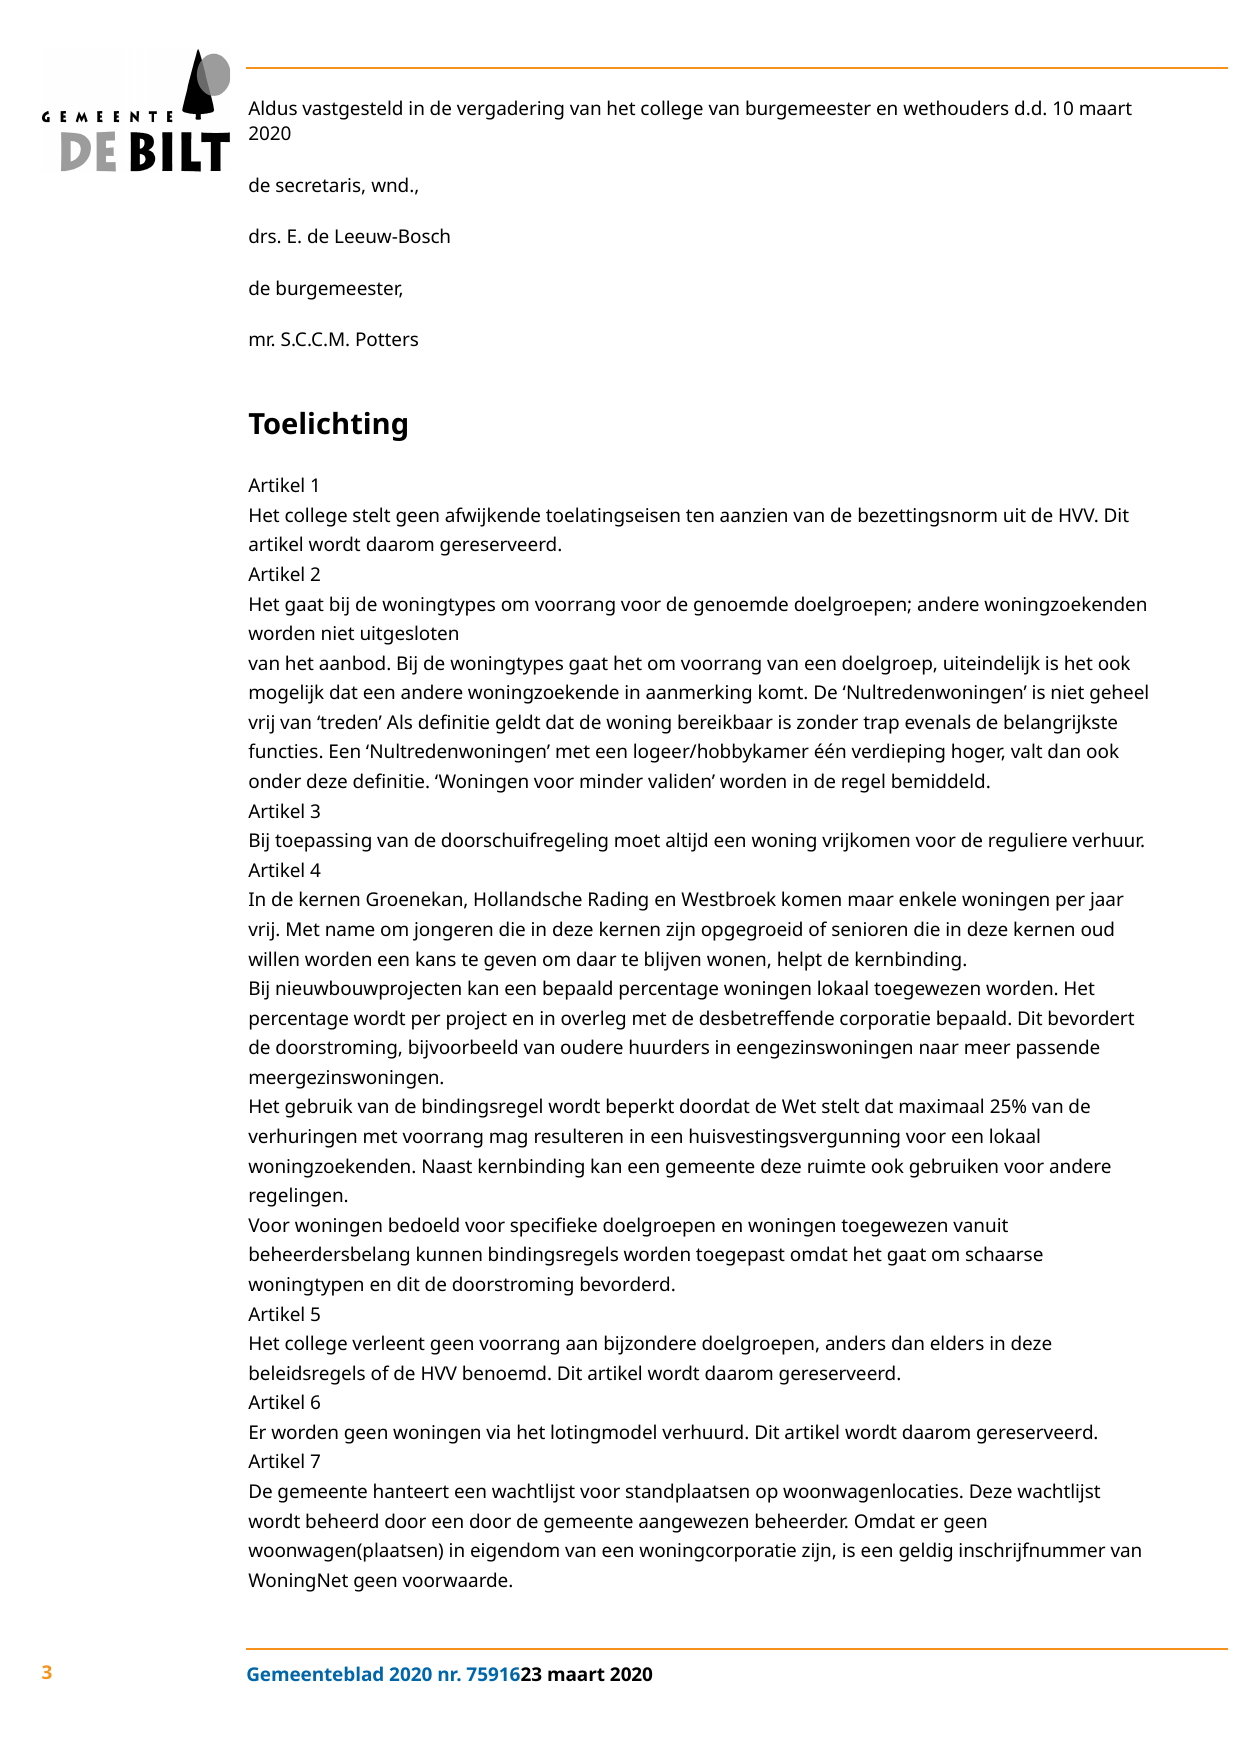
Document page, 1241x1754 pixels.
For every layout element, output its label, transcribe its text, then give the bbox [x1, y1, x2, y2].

picture [41, 47, 231, 172]
text Bij toepassing van de doorschuifregeling moet altijd een woning vrijkomen voor de reguliere verhuur. [248, 827, 1152, 853]
text Er worden geen woningen via het lotingmodel verhuurd. Dit artikel wordt daarom gereserveerd. [248, 1419, 1152, 1445]
text Aldus vastgesteld in de vergadering van het college van burgemeester en wethouders d.d. 10 maart 2020 [248, 95, 1152, 146]
text Het gebruik van de bindingsregel wordt beperkt doordat de Wet stelt dat maximaal 25% van de verhuringen met voorrang mag resulteren in een huisvestingsvergunning voor een lokaal woningzoekenden. Naast kernbinding kan een gemeente deze ruimte ook gebruiken voor andere regelingen. [248, 1094, 1152, 1208]
text mr. S.C.C.M. Potters [248, 326, 1152, 352]
text In de kernen Groenekan, Hollandsche Rading en Westbroek komen maar enkele woningen per jaar vrij. Met name om jongeren die in deze kernen zijn opgegroeid of senioren die in deze kernen oud willen worden een kans te geven om daar te blijven wonen, helpt de kernbinding. [248, 887, 1152, 971]
text Het college verleent geen voorrang aan bijzondere doelgroepen, anders dan elders in deze beleidsregels of de HVV benoemd. Dit artikel wordt daarom gereserveerd. [248, 1330, 1152, 1386]
text Artikel 2 [248, 561, 1152, 587]
text de burgemeester, [248, 275, 1152, 301]
text Artikel 4 [248, 857, 1152, 883]
text De gemeente hanteert een wachtlijst voor standplaatsen op woonwagenlocaties. Deze wachtlijst wordt beheerd door een door de gemeente aangewezen beheerder. Omdat er geen woonwagen(plaatsen) in eigendom van een woningcorporatie zijn, is een geldig inschrijfnummer van WoningNet geen voorwaarde. [248, 1478, 1152, 1593]
text Artikel 1 [248, 472, 1152, 498]
text Artikel 6 [248, 1389, 1152, 1415]
text Artikel 7 [248, 1449, 1152, 1474]
text drs. E. de Leeuw-Bosch [248, 223, 1152, 249]
text de secretaris, wnd., [248, 172, 1152, 198]
text Het gaat bij de woningtypes om voorrang voor de genoemde doelgroepen; andere woningzoekenden worden niet uitgesloten [248, 591, 1152, 646]
text Artikel 5 [248, 1301, 1152, 1326]
text Toelichting [248, 403, 1152, 443]
text Bij nieuwbouwprojecten kan een bepaald percentage woningen lokaal toegewezen worden. Het percentage wordt per project en in overleg met de desbetreffende corporatie bepaald. Dit bevordert de doorstroming, bijvoorbeeld van oudere huurders in eengezinswoningen naar meer passende meergezinswoningen. [248, 975, 1152, 1090]
text van het aanbod. Bij de woningtypes gaat het om voorrang van een doelgroep, uiteindelijk is het ook mogelijk dat een andere woningzoekende in aanmerking komt. De ‘Nultredenwoningen’ is niet geheel vrij van ‘treden’ Als definitie geldt dat de woning bereikbaar is zonder trap evenals de belangrijkste functies. Een ‘Nultredenwoningen’ met een logeer/hobbykamer één verdieping hoger, valt dan ook onder deze definitie. ‘Woningen voor minder validen’ worden in de regel bemiddeld. [248, 650, 1152, 794]
text Artikel 3 [248, 798, 1152, 823]
text Het college stelt geen afwijkende toelatingseisen ten aanzien van de bezettingsnorm uit de HVV. Dit artikel wordt daarom gereserveerd. [248, 502, 1152, 557]
text Voor woningen bedoeld voor specifieke doelgroepen en woningen toegewezen vanuit beheerdersbelang kunnen bindingsregels worden toegepast omdat het gaat om schaarse woningtypen en dit de doorstroming bevorderd. [248, 1212, 1152, 1297]
